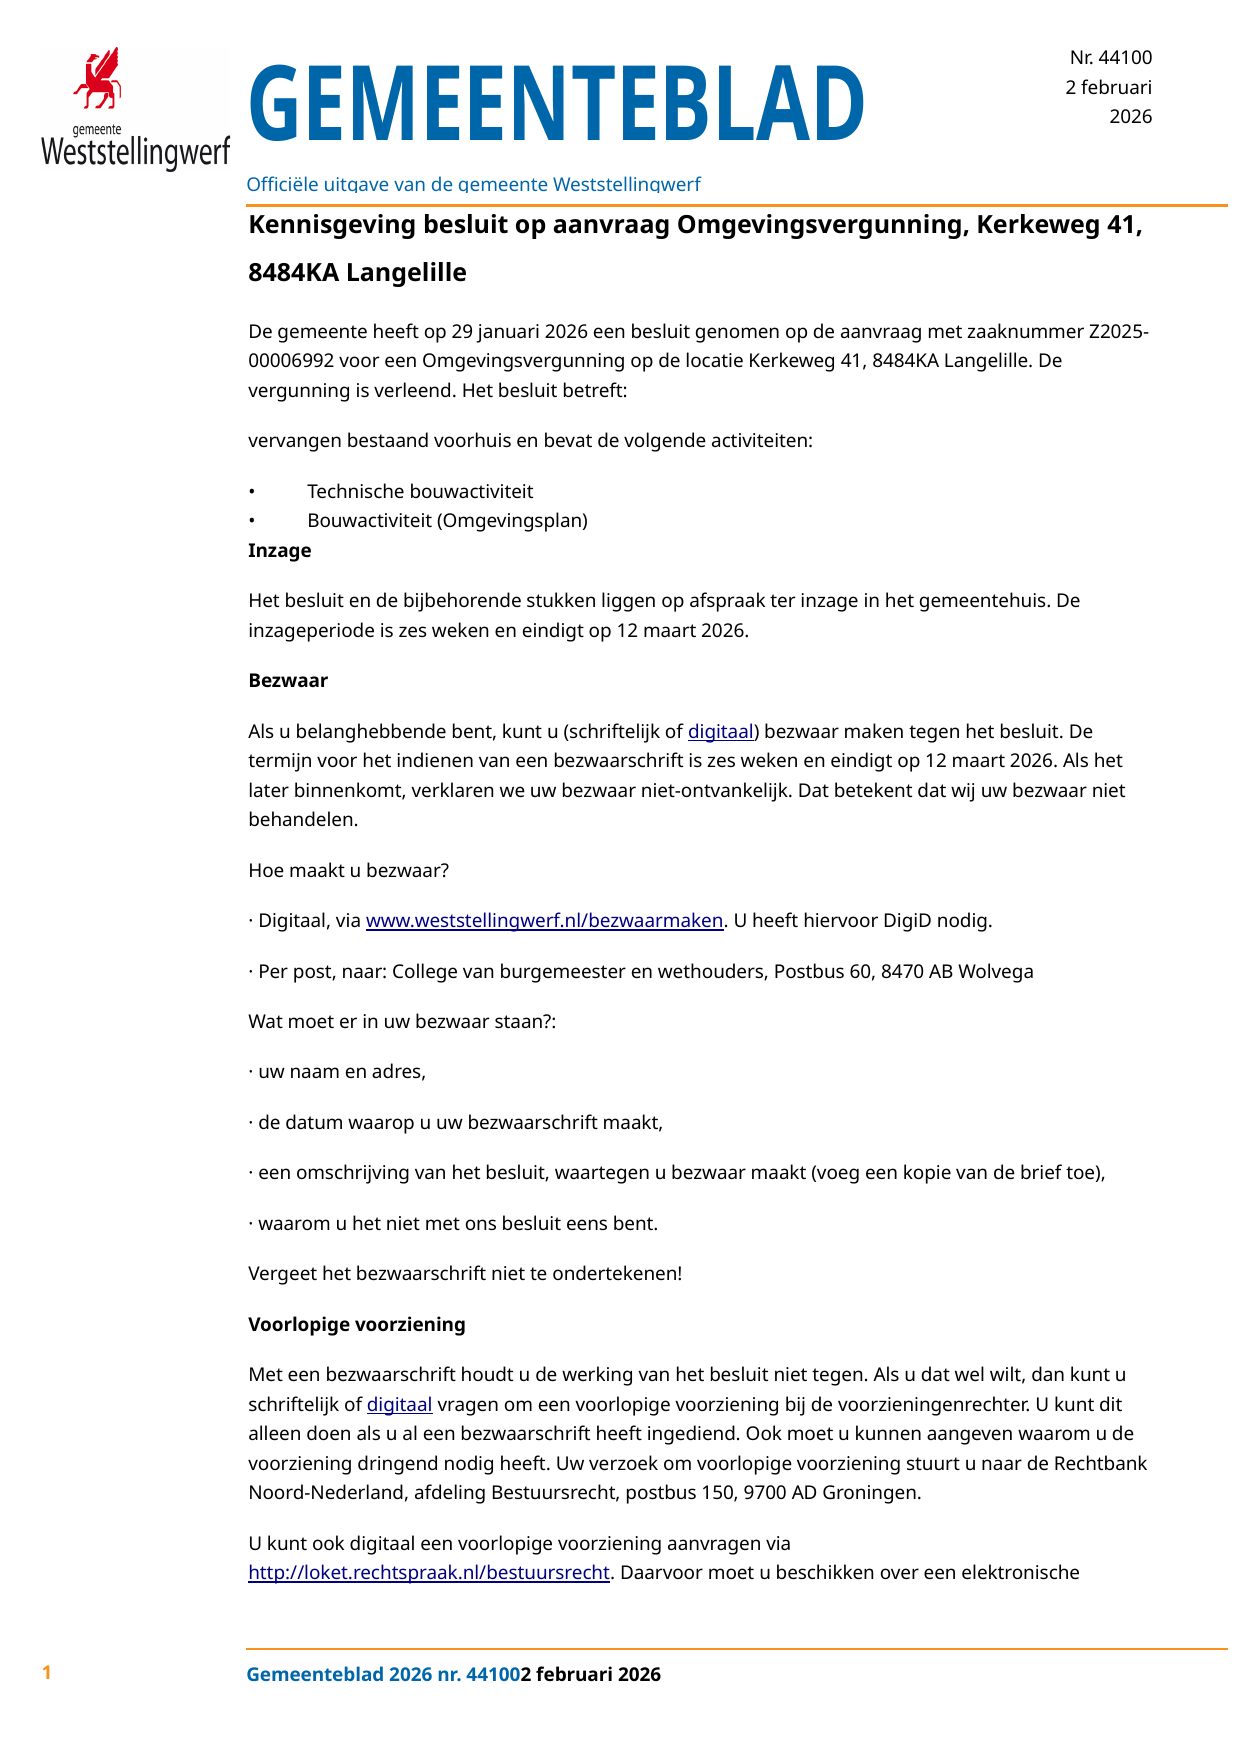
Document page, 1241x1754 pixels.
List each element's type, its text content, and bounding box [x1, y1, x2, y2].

text Inzage [248, 537, 1152, 563]
text · een omschrijving van het besluit, waartegen u bezwaar maakt (voeg een kopie van de brief toe), [248, 1159, 1152, 1185]
text Het besluit en de bijbehorende stukken liggen op afspraak ter inzage in het gemeentehuis. De inzageperiode is zes weken en eindigt op 12 maart 2026. [248, 587, 1152, 643]
text Kennisgeving besluit op aanvraag Omgevingsvergunning, Kerkeweg 41, 8484KA Langelille [248, 207, 1152, 288]
text Bezwaar [248, 667, 1152, 693]
text U kunt ook digitaal een voorlopige voorziening aanvragen via http://loket.rechtspraak.nl/bestuursrecht. Daarvoor moet u beschikken over een elektronische [248, 1530, 1152, 1585]
text · de datum waarop u uw bezwaarschrift maakt, [248, 1109, 1152, 1135]
text Hoe maakt u bezwaar? [248, 857, 1152, 883]
list Technische bouwactiviteit [248, 478, 1152, 504]
text · Digitaal, via www.weststellingwerf.nl/bezwaarmaken. U heeft hiervoor DigiD nodig. [248, 907, 1152, 933]
text Vergeet het bezwaarschrift niet te ondertekenen! [248, 1260, 1152, 1286]
list Bouwactiviteit (Omgevingsplan) [248, 507, 1152, 533]
text Met een bezwaarschrift houdt u de werking van het besluit niet tegen. Als u dat wel wilt, dan kunt u schriftelijk of digitaal vragen om een voorlopige voorziening bij de voorzieningenrechter. U kunt dit alleen doen als u al een bezwaarschrift heeft ingediend. Ook moet u kunnen aangeven waarom u de voorziening dringend nodig heeft. Uw verzoek om voorlopige voorziening stuurt u naar de Rechtbank Noord-Nederland, afdeling Bestuursrecht, postbus 150, 9700 AD Groningen. [248, 1361, 1152, 1505]
text Als u belanghebbende bent, kunt u (schriftelijk of digitaal) bezwaar maken tegen het besluit. De termijn voor het indienen van een bezwaarschrift is zes weken en eindigt op 12 maart 2026. Als het later binnenkomt, verklaren we uw bezwaar niet-ontvankelijk. Dat betekent dat wij uw bezwaar niet behandelen. [248, 718, 1152, 832]
text · waarom u het niet met ons besluit eens bent. [248, 1210, 1152, 1236]
picture [41, 47, 231, 172]
text De gemeente heeft op 29 januari 2026 een besluit genomen op de aanvraag met zaaknummer Z2025-00006992 voor een Omgevingsvergunning op de locatie Kerkeweg 41, 8484KA Langelille. De vergunning is verleend. Het besluit betreft: [248, 318, 1152, 403]
text · uw naam en adres, [248, 1059, 1152, 1084]
text Voorlopige voorziening [248, 1311, 1152, 1337]
text Wat moet er in uw bezwaar staan?: [248, 1008, 1152, 1034]
text · Per post, naar: College van burgemeester en wethouders, Postbus 60, 8470 AB Wolvega [248, 958, 1152, 984]
text vervangen bestaand voorhuis en bevat de volgende activiteiten: [248, 427, 1152, 453]
